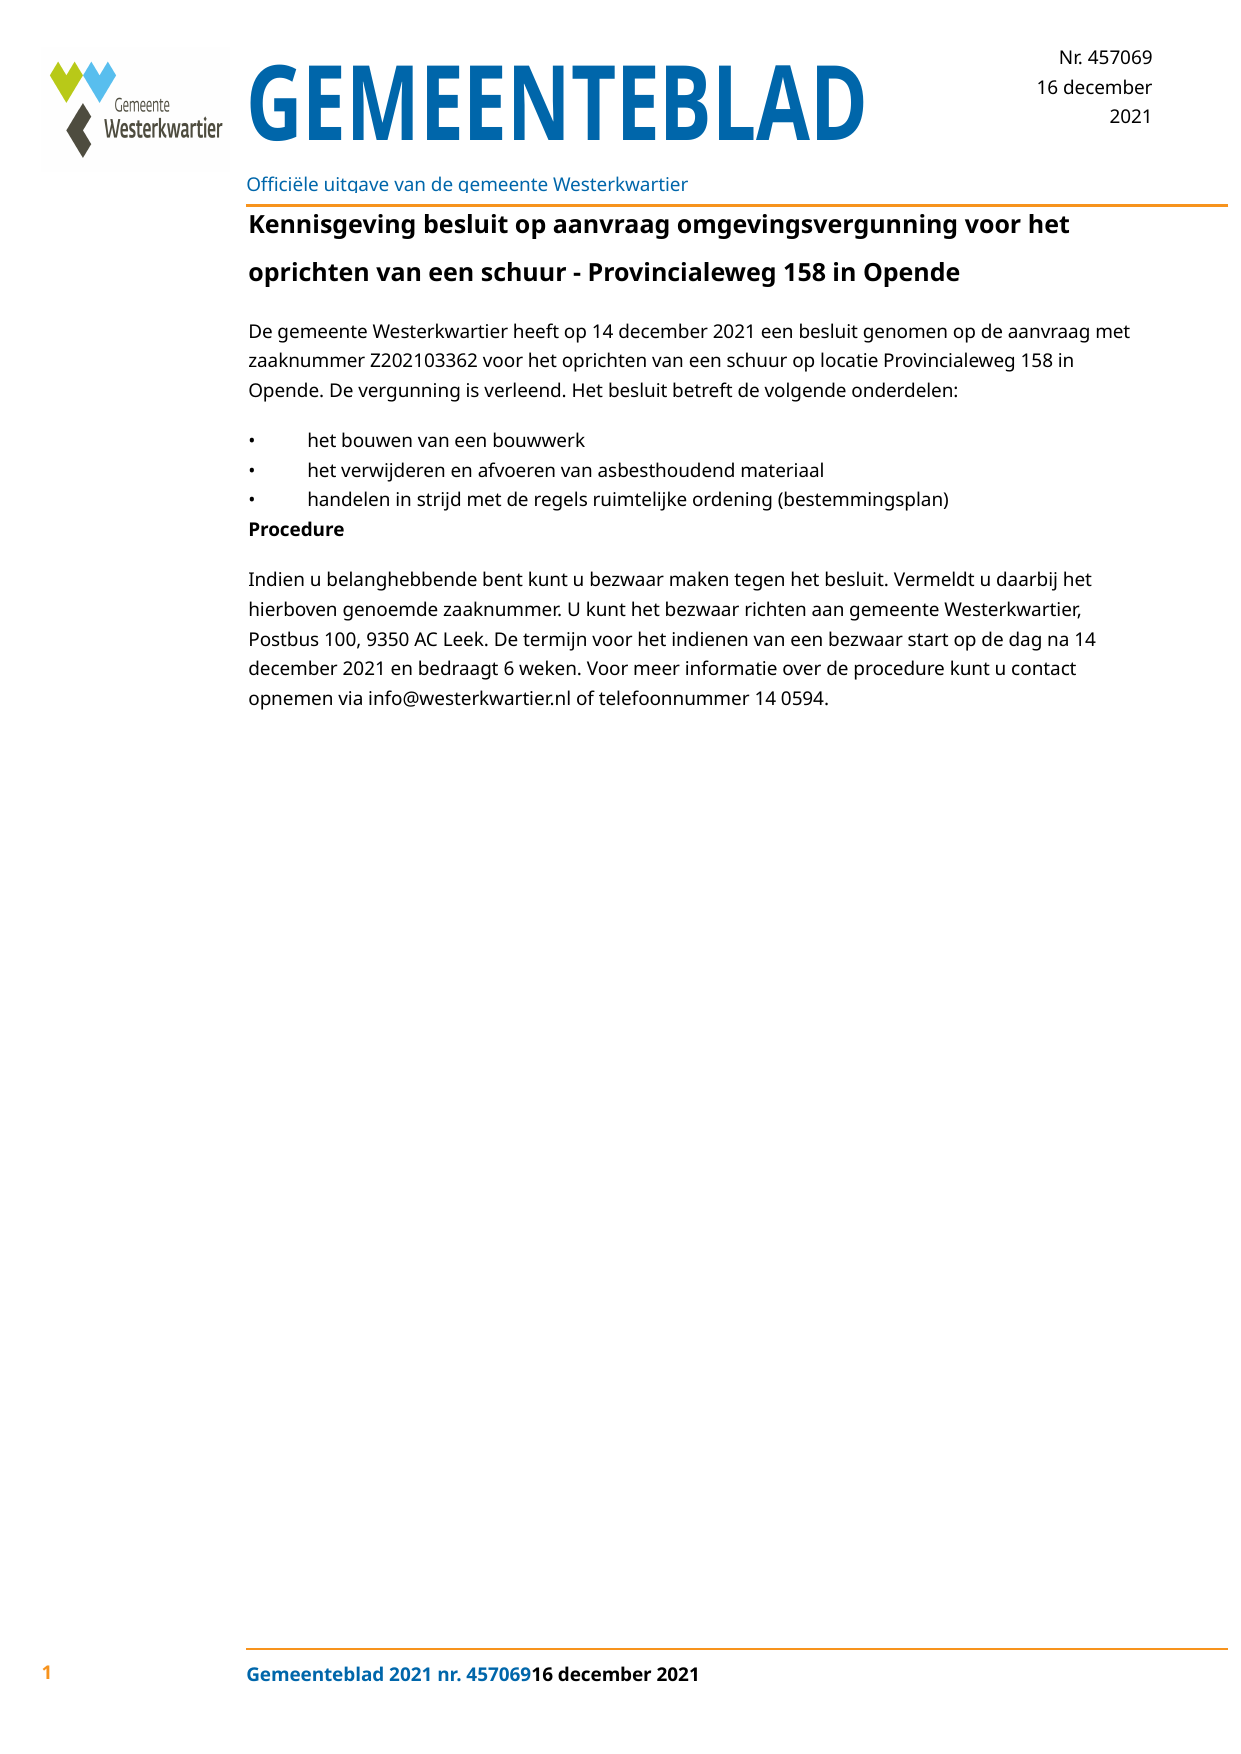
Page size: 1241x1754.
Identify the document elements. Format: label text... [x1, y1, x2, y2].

text De gemeente Westerkwartier heeft op 14 december 2021 een besluit genomen op de aanvraag met zaaknummer Z202103362 voor het oprichten van een schuur op locatie Provincialeweg 158 in Opende. De vergunning is verleend. Het besluit betreft de volgende onderdelen: [248, 318, 1152, 403]
list het verwijderen en afvoeren van asbesthoudend materiaal [248, 457, 1152, 483]
list handelen in strijd met de regels ruimtelijke ordening (bestemmingsplan) [248, 487, 1152, 512]
text Kennisgeving besluit op aanvraag omgevingsvergunning voor het oprichten van een schuur - Provincialeweg 158 in Opende [248, 207, 1152, 288]
picture [41, 47, 231, 172]
text Procedure [248, 516, 1152, 542]
list het bouwen van een bouwwerk [248, 427, 1152, 453]
text Indien u belanghebbende bent kunt u bezwaar maken tegen het besluit. Vermeldt u daarbij het hierboven genoemde zaaknummer. U kunt het bezwaar richten aan gemeente Westerkwartier, Postbus 100, 9350 AC Leek. De termijn voor het indienen van een bezwaar start op de dag na 14 december 2021 en bedraagt 6 weken. Voor meer informatie over de procedure kunt u contact opnemen via info@westerkwartier.nl of telefoonnummer 14 0594. [248, 567, 1152, 711]
